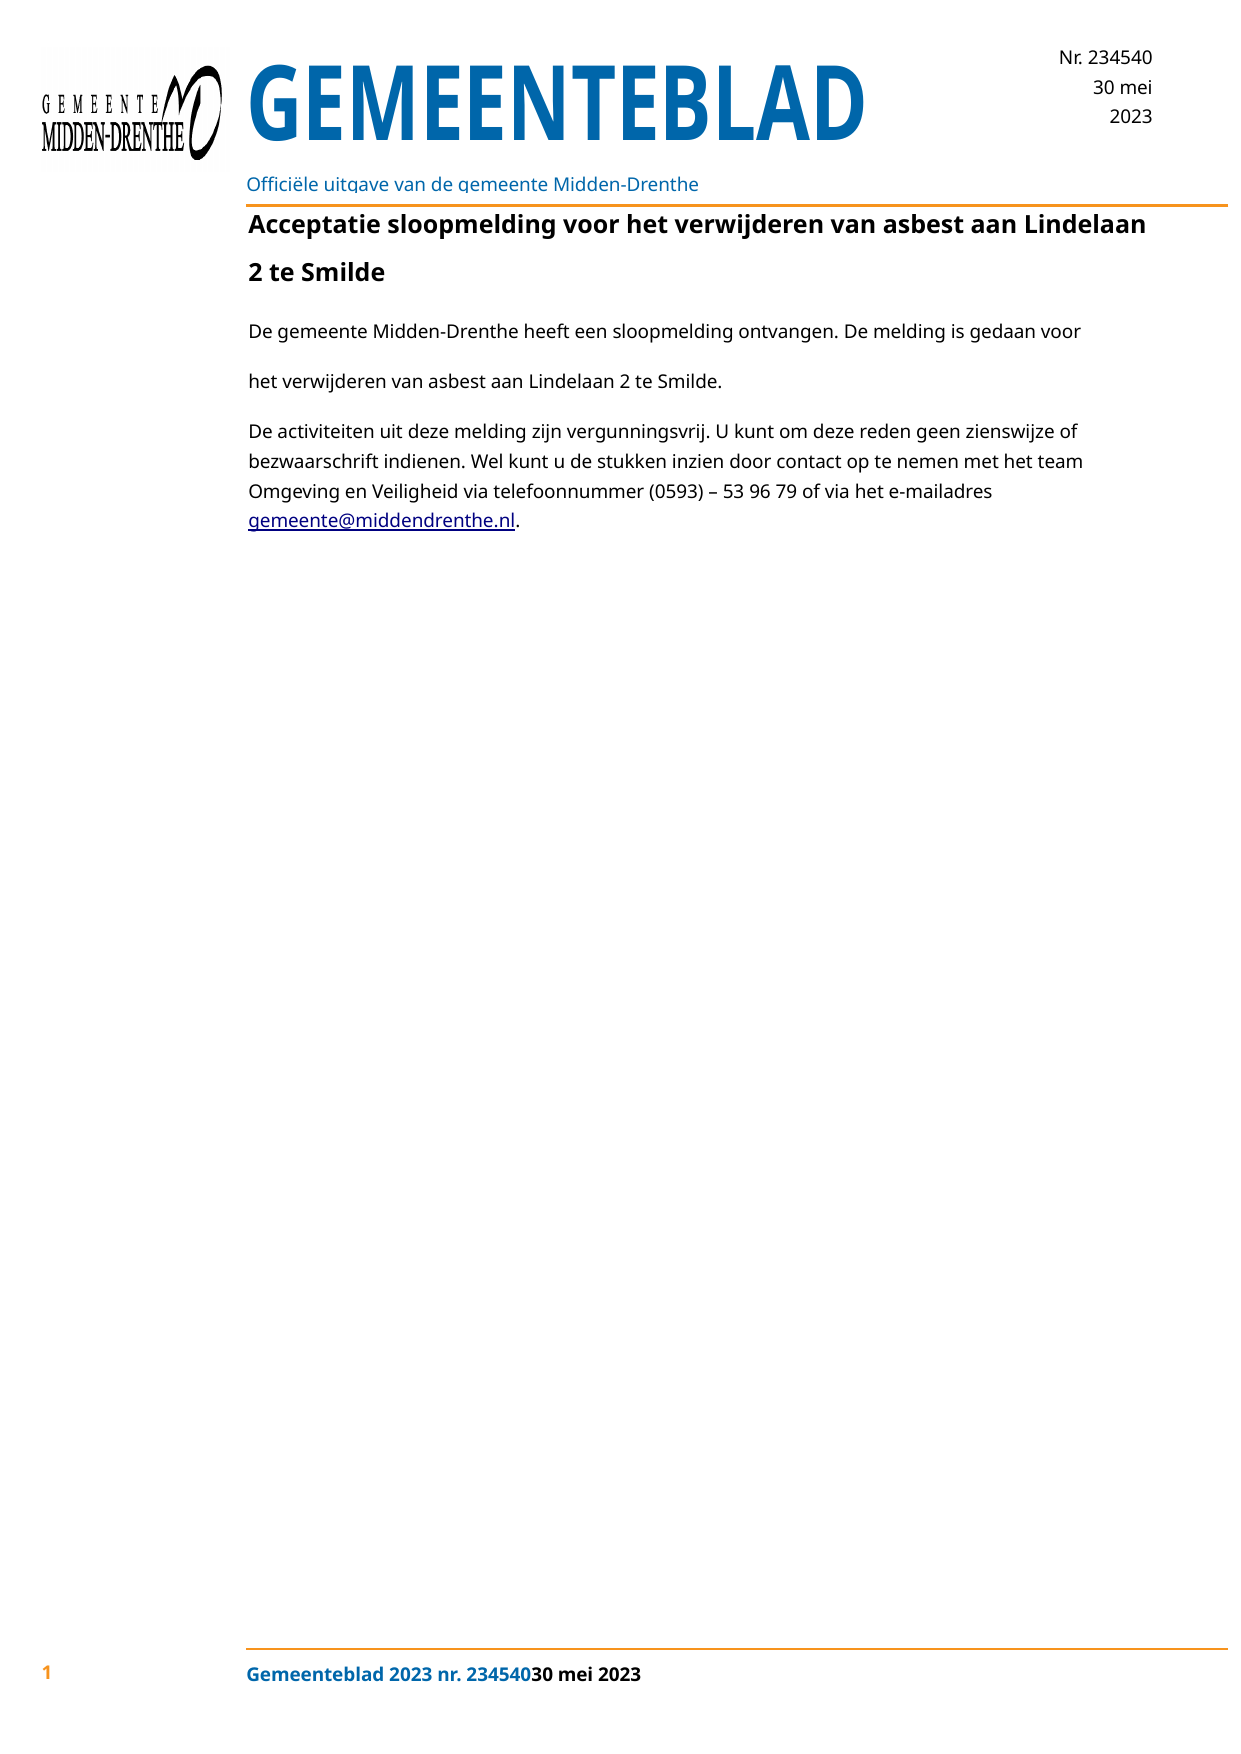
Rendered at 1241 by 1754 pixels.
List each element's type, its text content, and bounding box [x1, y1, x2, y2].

text De activiteiten uit deze melding zijn vergunningsvrij. U kunt om deze reden geen zienswijze of bezwaarschrift indienen. Wel kunt u de stukken inzien door contact op te nemen met het team Omgeving en Veiligheid via telefoonnummer (0593) – 53 96 79 of via het e-mailadres gemeente@middendrenthe.nl. [248, 419, 1152, 533]
text Acceptatie sloopmelding voor het verwijderen van asbest aan Lindelaan 2 te Smilde [248, 207, 1152, 288]
picture [41, 47, 231, 172]
text De gemeente Midden-Drenthe heeft een sloopmelding ontvangen. De melding is gedaan voor [248, 318, 1152, 344]
text het verwijderen van asbest aan Lindelaan 2 te Smilde. [248, 368, 1152, 394]
